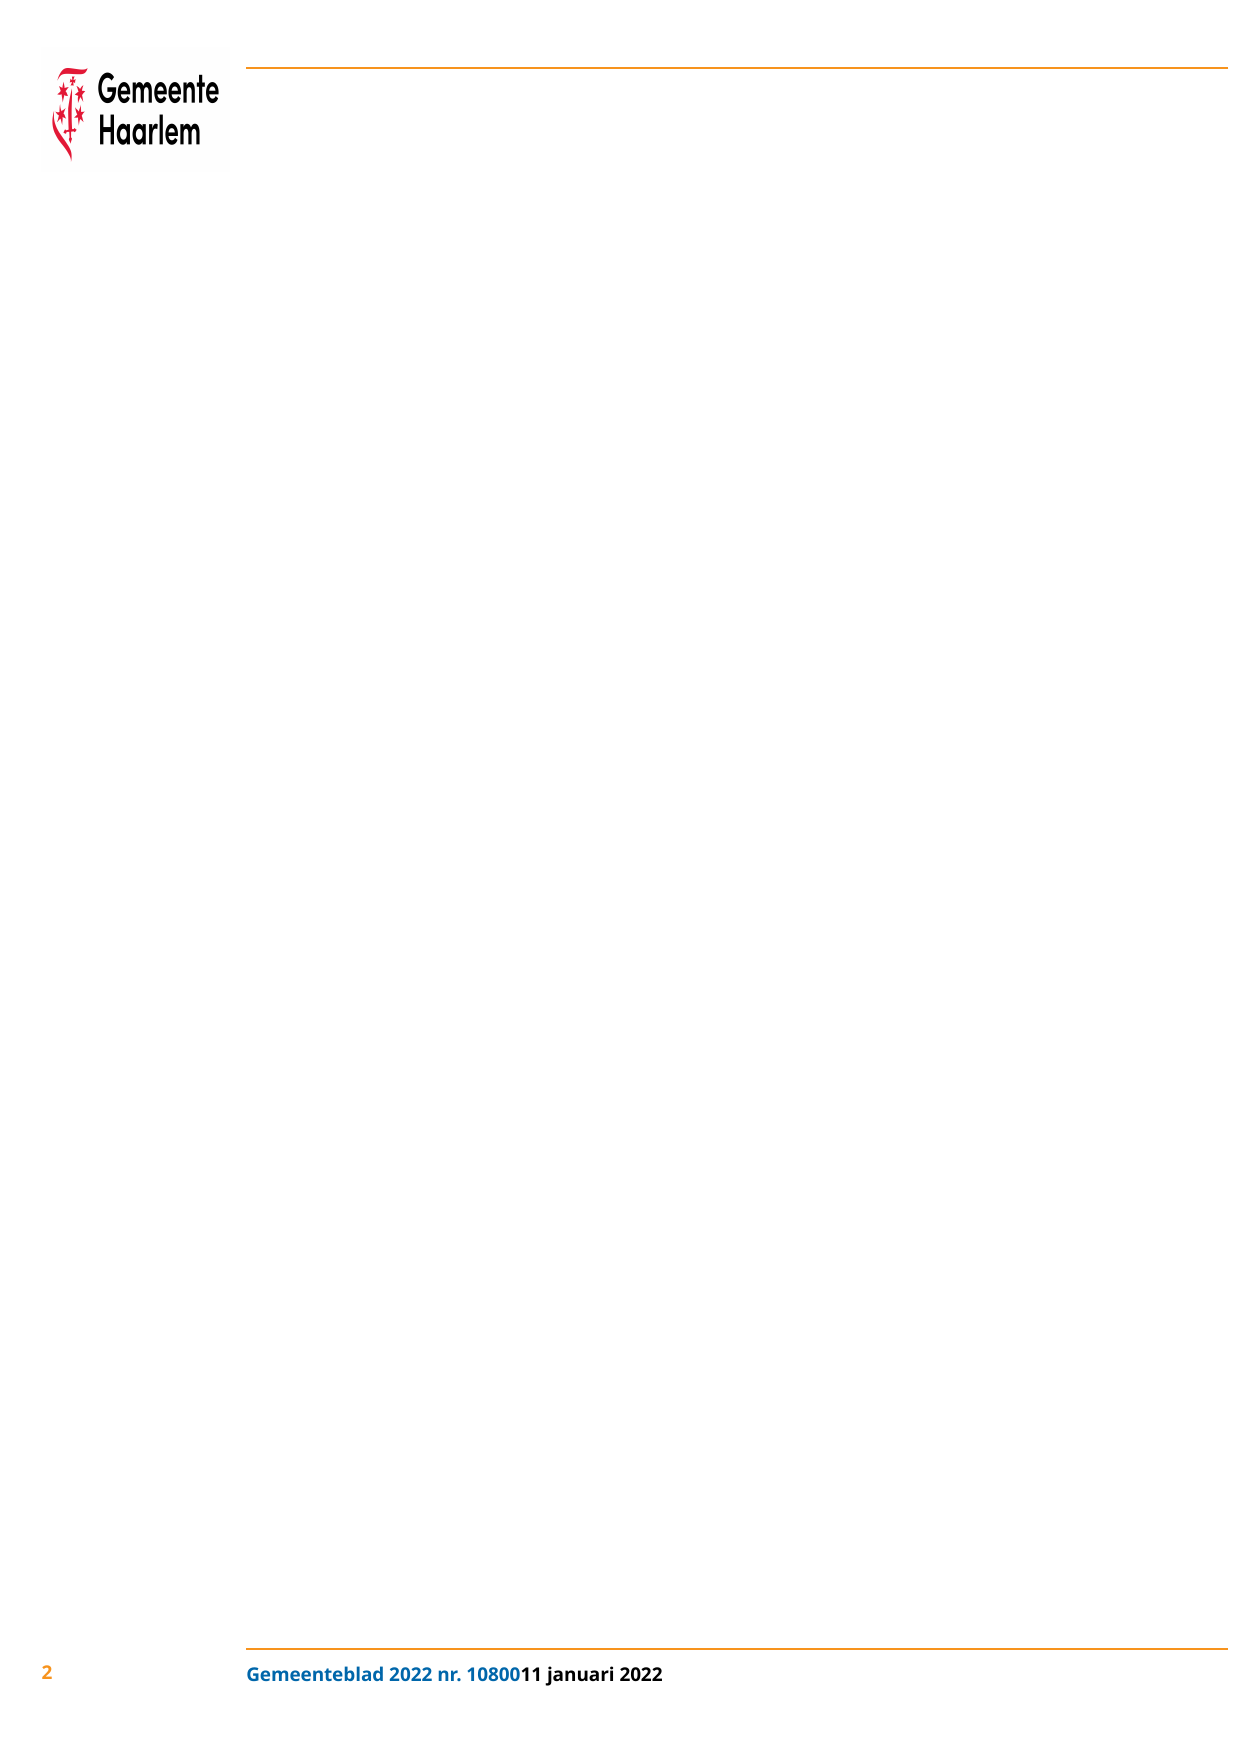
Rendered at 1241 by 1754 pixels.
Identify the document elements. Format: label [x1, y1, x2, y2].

picture [41, 47, 231, 172]
